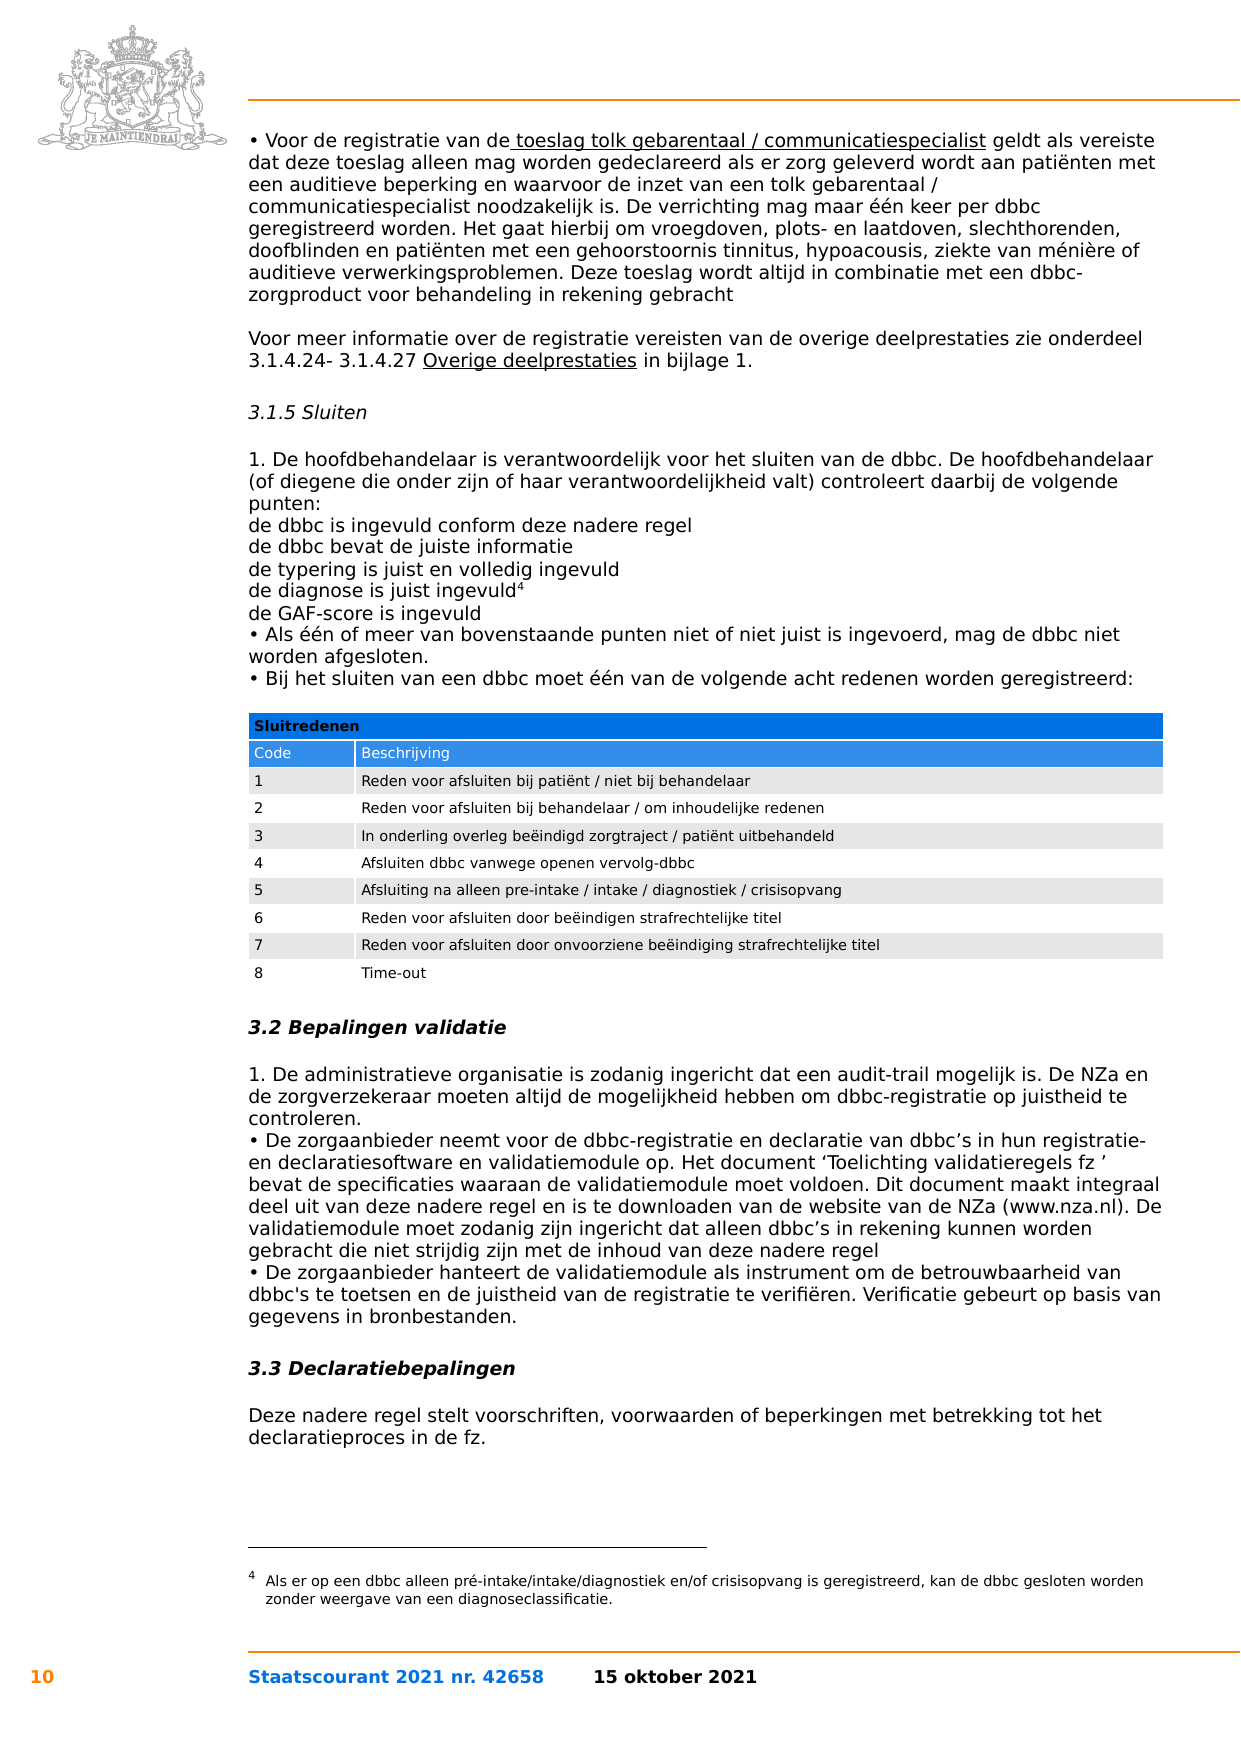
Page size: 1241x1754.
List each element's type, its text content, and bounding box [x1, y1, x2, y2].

table_cell Afsluiten dbbc vanwege openen vervolg-dbbc [356, 850, 1163, 877]
text • Bij het sluiten van een dbbc moet één van de volgende acht redenen worden geregistreerd: [248, 668, 1163, 690]
table_cell Reden voor afsluiten bij behandelaar / om inhoudelijke redenen [356, 795, 1163, 822]
picture [38, 25, 227, 150]
text 1. De administratieve organisatie is zodanig ingericht dat een audit-trail mogelijk is. De NZa en de zorgverzekeraar moeten altijd de mogelijkheid hebben om dbbc-registratie op juistheid te controleren. [248, 1064, 1163, 1130]
table_cell Afsluiting na alleen pre-intake / intake / diagnostiek / crisisopvang [356, 878, 1163, 904]
subtitle 3.2 Bepalingen validatie [248, 1017, 1163, 1039]
table_cell Beschrijving [356, 741, 1163, 767]
table_cell In onderling overleg beëindigd zorgtraject / patiënt uitbehandeld [356, 823, 1163, 849]
text de dbbc bevat de juiste informatie [248, 536, 1163, 558]
table_cell Time-out [356, 960, 1163, 986]
text • Als één of meer van bovenstaande punten niet of niet juist is ingevoerd, mag de dbbc niet worden afgesloten. [248, 624, 1163, 668]
text • Voor de registratie van de toeslag tolk gebarentaal / communicatiespecialist geldt als vereiste dat deze toeslag alleen mag worden gedeclareerd als er zorg geleverd wordt aan patiënten met een auditieve beperking en waarvoor de inzet van een tolk gebarentaal / communicatiespecialist noodzakelijk is. De verrichting mag maar één keer per dbbc geregistreerd worden. Het gaat hierbij om vroegdoven, plots- en laatdoven, slechthorenden, doofblinden en patiënten met een gehoorstoornis tinnitus, hypoacousis, ziekte van ménière of auditieve verwerkingsproblemen. Deze toeslag wordt altijd in combinatie met een dbbc-zorgproduct voor behandeling in rekening gebracht [248, 130, 1163, 306]
table_cell Reden voor afsluiten bij patiënt / niet bij behandelaar [356, 768, 1163, 794]
subtitle 3.1.5 Sluiten [248, 402, 1163, 423]
table_cell 8 [249, 960, 354, 986]
table_cell 3 [249, 823, 354, 849]
text Als er op een dbbc alleen pré-intake/intake/diagnostiek en/of crisisopvang is geregistreerd, kan de dbbc gesloten worden zonder weergave van een diagnoseclassificatie. [248, 1569, 1163, 1608]
text de diagnose is juist ingevuld [248, 580, 1163, 602]
table_cell 5 [249, 878, 354, 904]
table_cell Reden voor afsluiten door beëindigen strafrechtelijke titel [356, 905, 1163, 931]
table_cell 4 [249, 850, 354, 877]
text • De zorgaanbieder neemt voor de dbbc-registratie en declaratie van dbbc’s in hun registratie- en declaratiesoftware en validatiemodule op. Het document ‘Toelichting validatieregels fz ’ bevat de specificaties waaraan de validatiemodule moet voldoen. Dit document maakt integraal deel uit van deze nadere regel en is te downloaden van de website van de NZa (www.nza.nl). De validatiemodule moet zodanig zijn ingericht dat alleen dbbc’s in rekening kunnen worden gebracht die niet strijdig zijn met de inhoud van deze nadere regel [248, 1130, 1163, 1262]
text de typering is juist en volledig ingevuld [248, 558, 1163, 580]
table_cell 1 [249, 768, 354, 794]
table_cell 2 [249, 795, 354, 822]
table_header Sluitredenen [249, 713, 1163, 739]
text de GAF-score is ingevuld [248, 602, 1163, 624]
table_cell 6 [249, 905, 354, 931]
text • De zorgaanbieder hanteert de validatiemodule als instrument om de betrouwbaarheid van dbbc's te toetsen en de juistheid van de registratie te verifiëren. Verificatie gebeurt op basis van gegevens in bronbestanden. [248, 1262, 1163, 1328]
text Deze nadere regel stelt voorschriften, voorwaarden of beperkingen met betrekking tot het declaratieproces in de fz. [248, 1405, 1163, 1449]
text de dbbc is ingevuld conform deze nadere regel [248, 514, 1163, 536]
table_cell Reden voor afsluiten door onvoorziene beëindiging strafrechtelijke titel [356, 933, 1163, 959]
table_cell 7 [249, 933, 354, 959]
text Voor meer informatie over de registratie vereisten van de overige deelprestaties zie onderdeel 3.1.4.24- 3.1.4.27 Overige deelprestaties in bijlage 1. [248, 328, 1163, 372]
subtitle 3.3 Declaratiebepalingen [248, 1358, 1163, 1380]
text 1. De hoofdbehandelaar is verantwoordelijk voor het sluiten van de dbbc. De hoofdbehandelaar (of diegene die onder zijn of haar verantwoordelijkheid valt) controleert daarbij de volgende punten: [248, 448, 1163, 514]
table_cell Code [249, 741, 354, 767]
